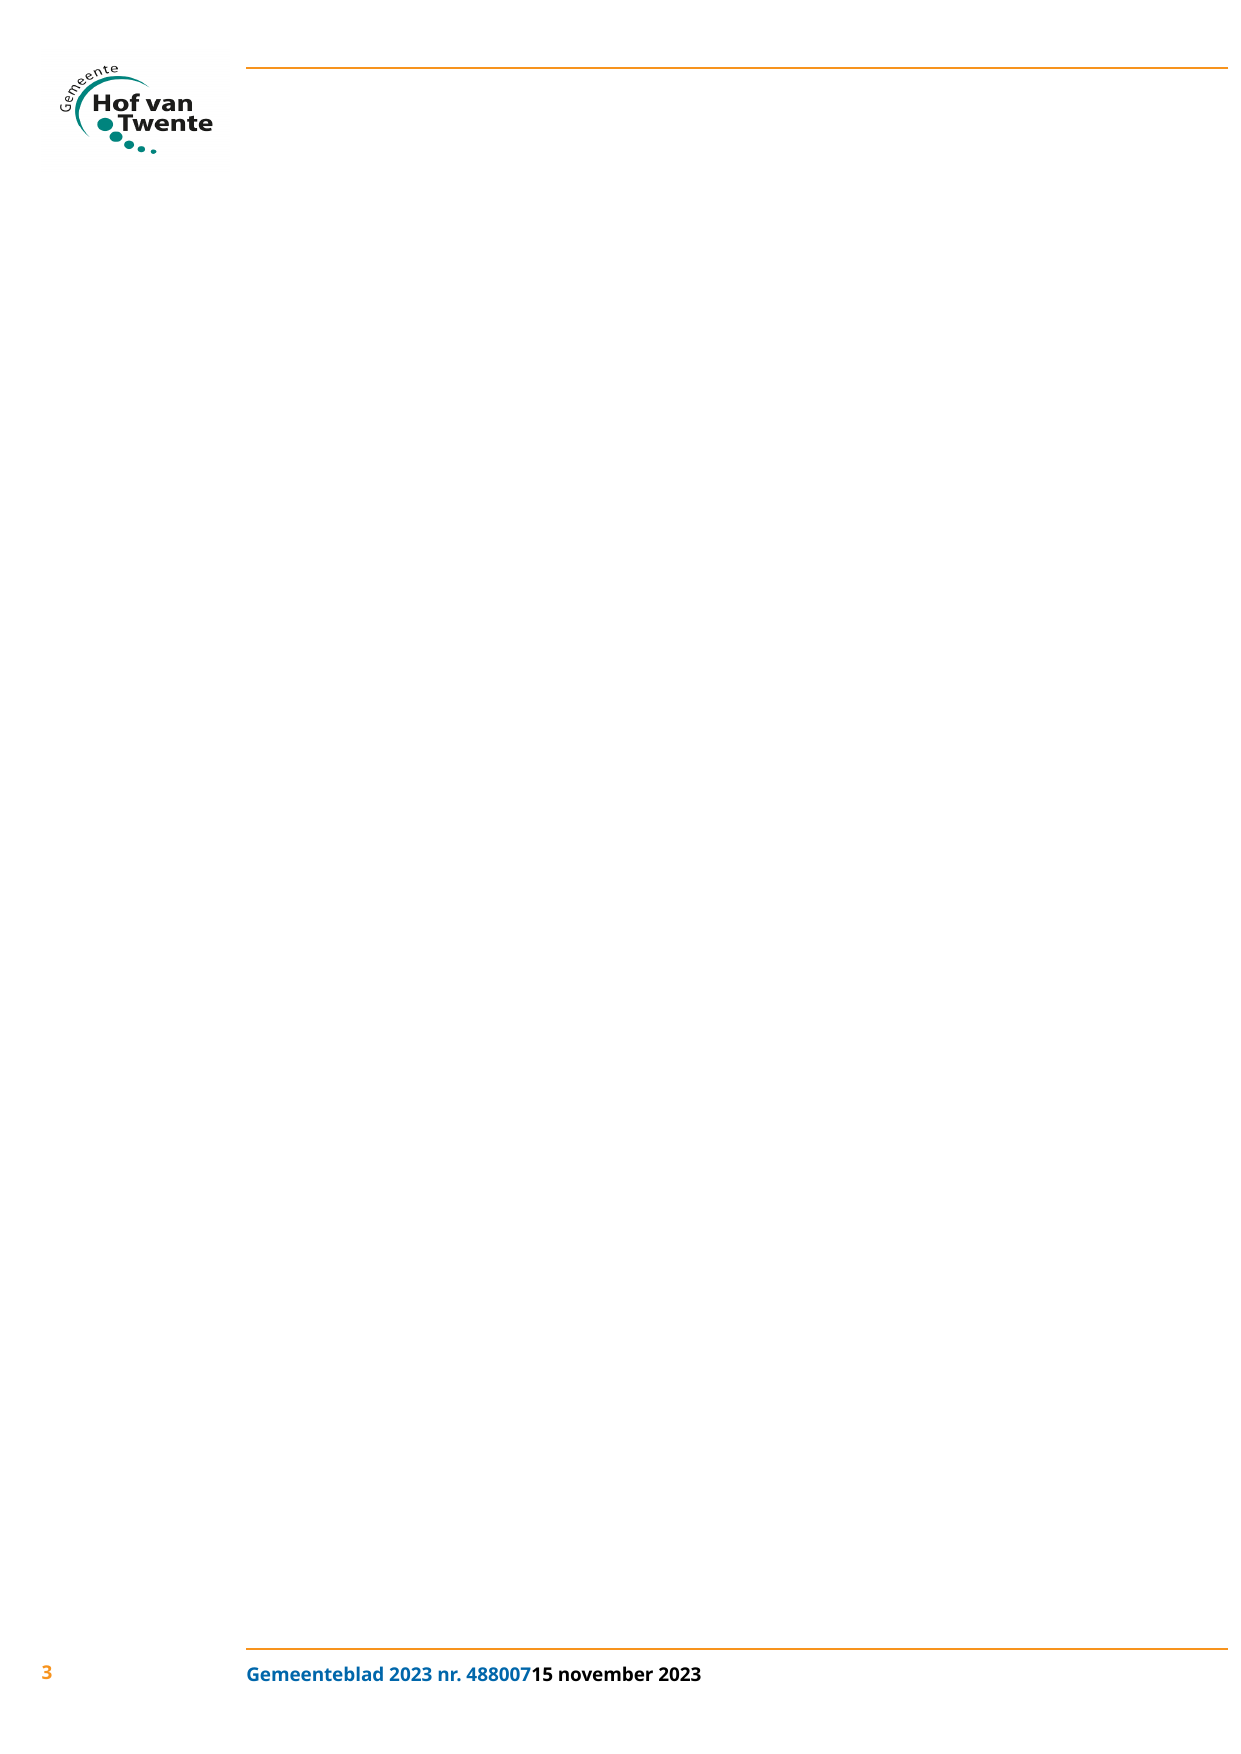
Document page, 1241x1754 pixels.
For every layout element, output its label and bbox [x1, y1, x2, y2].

picture [41, 47, 231, 172]
